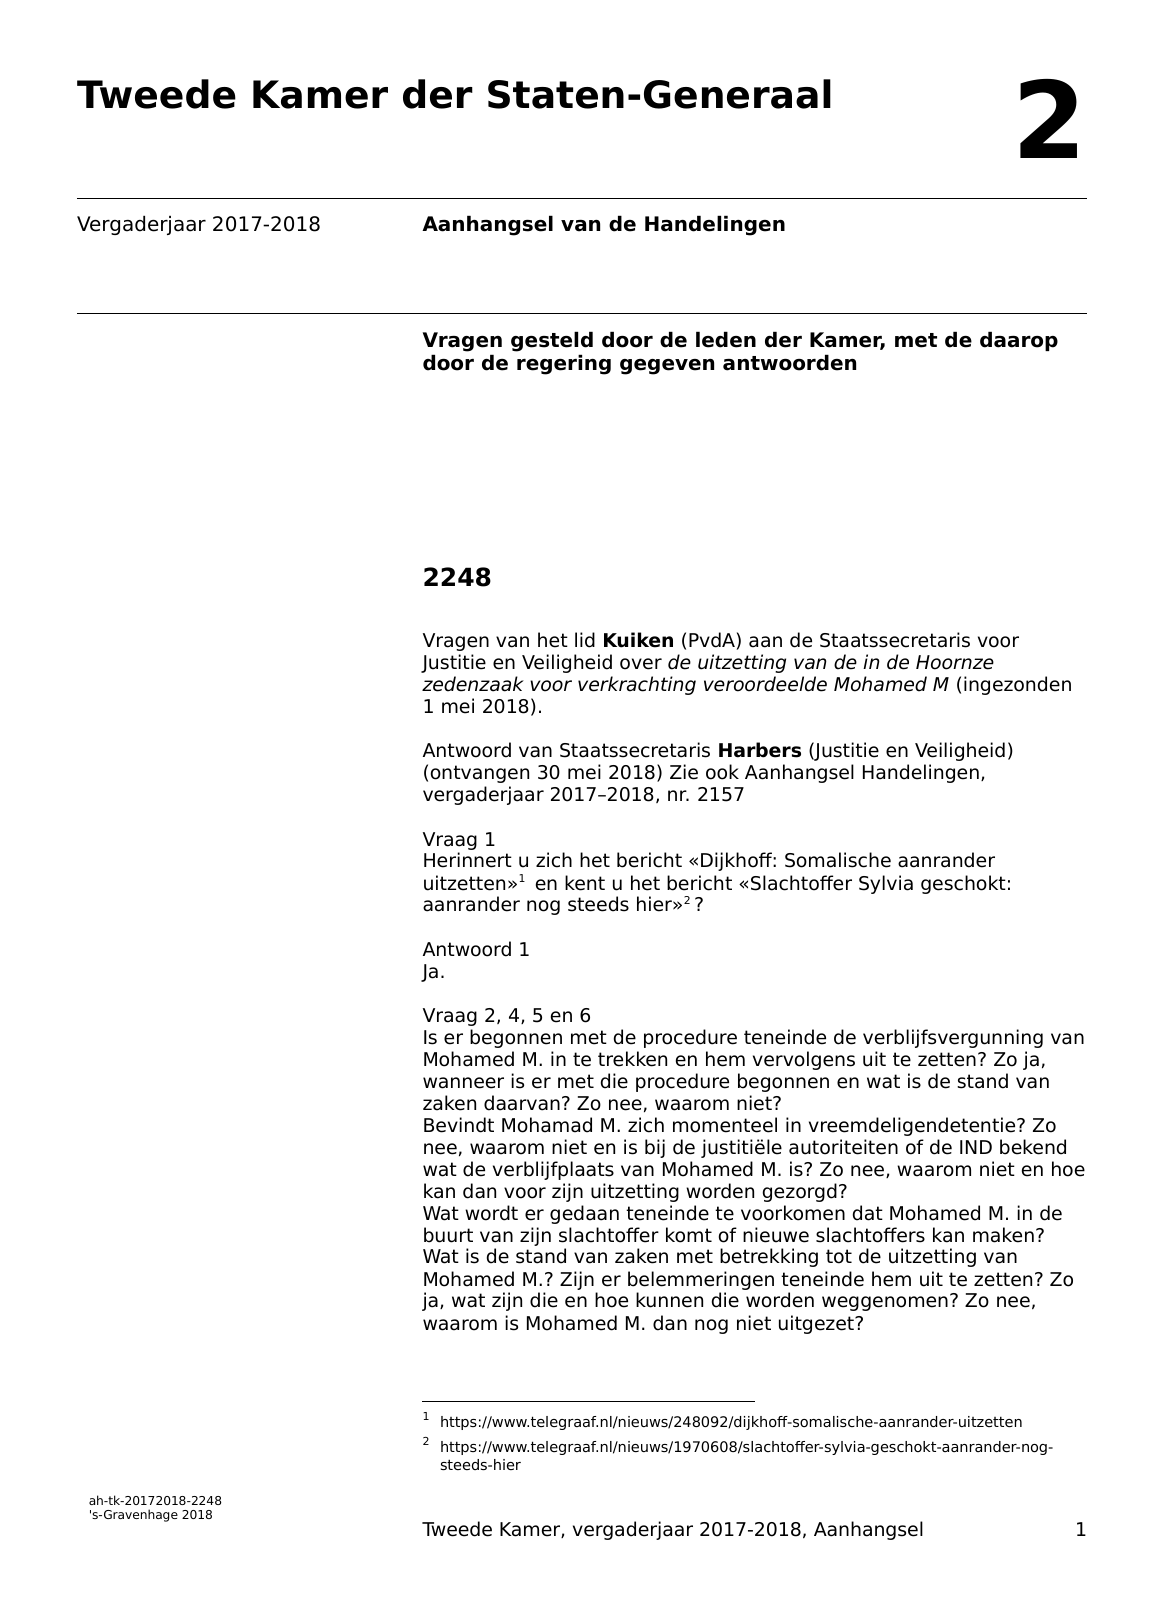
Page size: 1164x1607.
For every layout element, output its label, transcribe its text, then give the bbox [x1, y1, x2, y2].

text https://www.telegraaf.nl/nieuws/1970608/slachtoffer-sylvia-geschokt-aanrander-nog-steeds-hier [422, 1435, 1087, 1474]
table_cell Vragen gesteld door de leden der Kamer, met de daarop door de regering gegeven antwoorden [422, 314, 1087, 375]
text Vraag 2, 4, 5 en 6 [422, 1005, 1087, 1027]
text Herinnert u zich het bericht «Dijkhoff: Somalische aanrander uitzetten» en kent u het bericht «Slachtoffer Sylvia geschokt: aanrander nog steeds hier»? [422, 850, 1087, 916]
text Ja. [422, 961, 1087, 982]
text Vraag 1 [422, 828, 1087, 850]
text Antwoord van Staatssecretaris Harbers (Justitie en Veiligheid) (ontvangen 30 mei 2018) Zie ook Aanhangsel Handelingen, vergaderjaar 2017–2018, nr. 2157 [422, 740, 1087, 806]
text Antwoord 1 [422, 938, 1087, 961]
text Is er begonnen met de procedure teneinde de verblijfsvergunning van Mohamed M. in te trekken en hem vervolgens uit te zetten? Zo ja, wanneer is er met die procedure begonnen en wat is de stand van zaken daarvan? Zo nee, waarom niet? [422, 1027, 1087, 1114]
table_header Tweede Kamer der Staten-Generaal [77, 59, 886, 198]
text Vragen van het lid Kuiken (PvdA) aan de Staatssecretaris voor Justitie en Veiligheid over de uitzetting van de in de Hoornze zedenzaak voor verkrachting veroordeelde Mohamed M (ingezonden 1 mei 2018). [422, 630, 1087, 718]
table_cell [77, 314, 422, 375]
text ah-tk-20172018-2248 [88, 1494, 323, 1508]
text Bevindt Mohamad M. zich momenteel in vreemdeligendetentie? Zo nee, waarom niet en is bij de justitiële autoriteiten of de IND bekend wat de verblijfplaats van Mohamed M. is? Zo nee, waarom niet en hoe kan dan voor zijn uitzetting worden gezorgd? [422, 1114, 1087, 1202]
table_cell Vergaderjaar 2017-2018 [77, 199, 422, 313]
table_header 2 [886, 59, 1087, 198]
text 's-Gravenhage 2018 [88, 1508, 323, 1522]
text https://www.telegraaf.nl/nieuws/248092/dijkhoff-somalische-aanrander-uitzetten [422, 1410, 1087, 1432]
text Wat is de stand van zaken met betrekking tot de uitzetting van Mohamed M.? Zijn er belemmeringen teneinde hem uit te zetten? Zo ja, wat zijn die en hoe kunnen die worden weggenomen? Zo nee, waarom is Mohamed M. dan nog niet uitgezet? [422, 1246, 1087, 1334]
text 2248 [422, 563, 1087, 592]
table_cell Aanhangsel van de Handelingen [422, 199, 1087, 313]
text Wat wordt er gedaan teneinde te voorkomen dat Mohamed M. in de buurt van zijn slachtoffer komt of nieuwe slachtoffers kan maken? [422, 1202, 1087, 1246]
